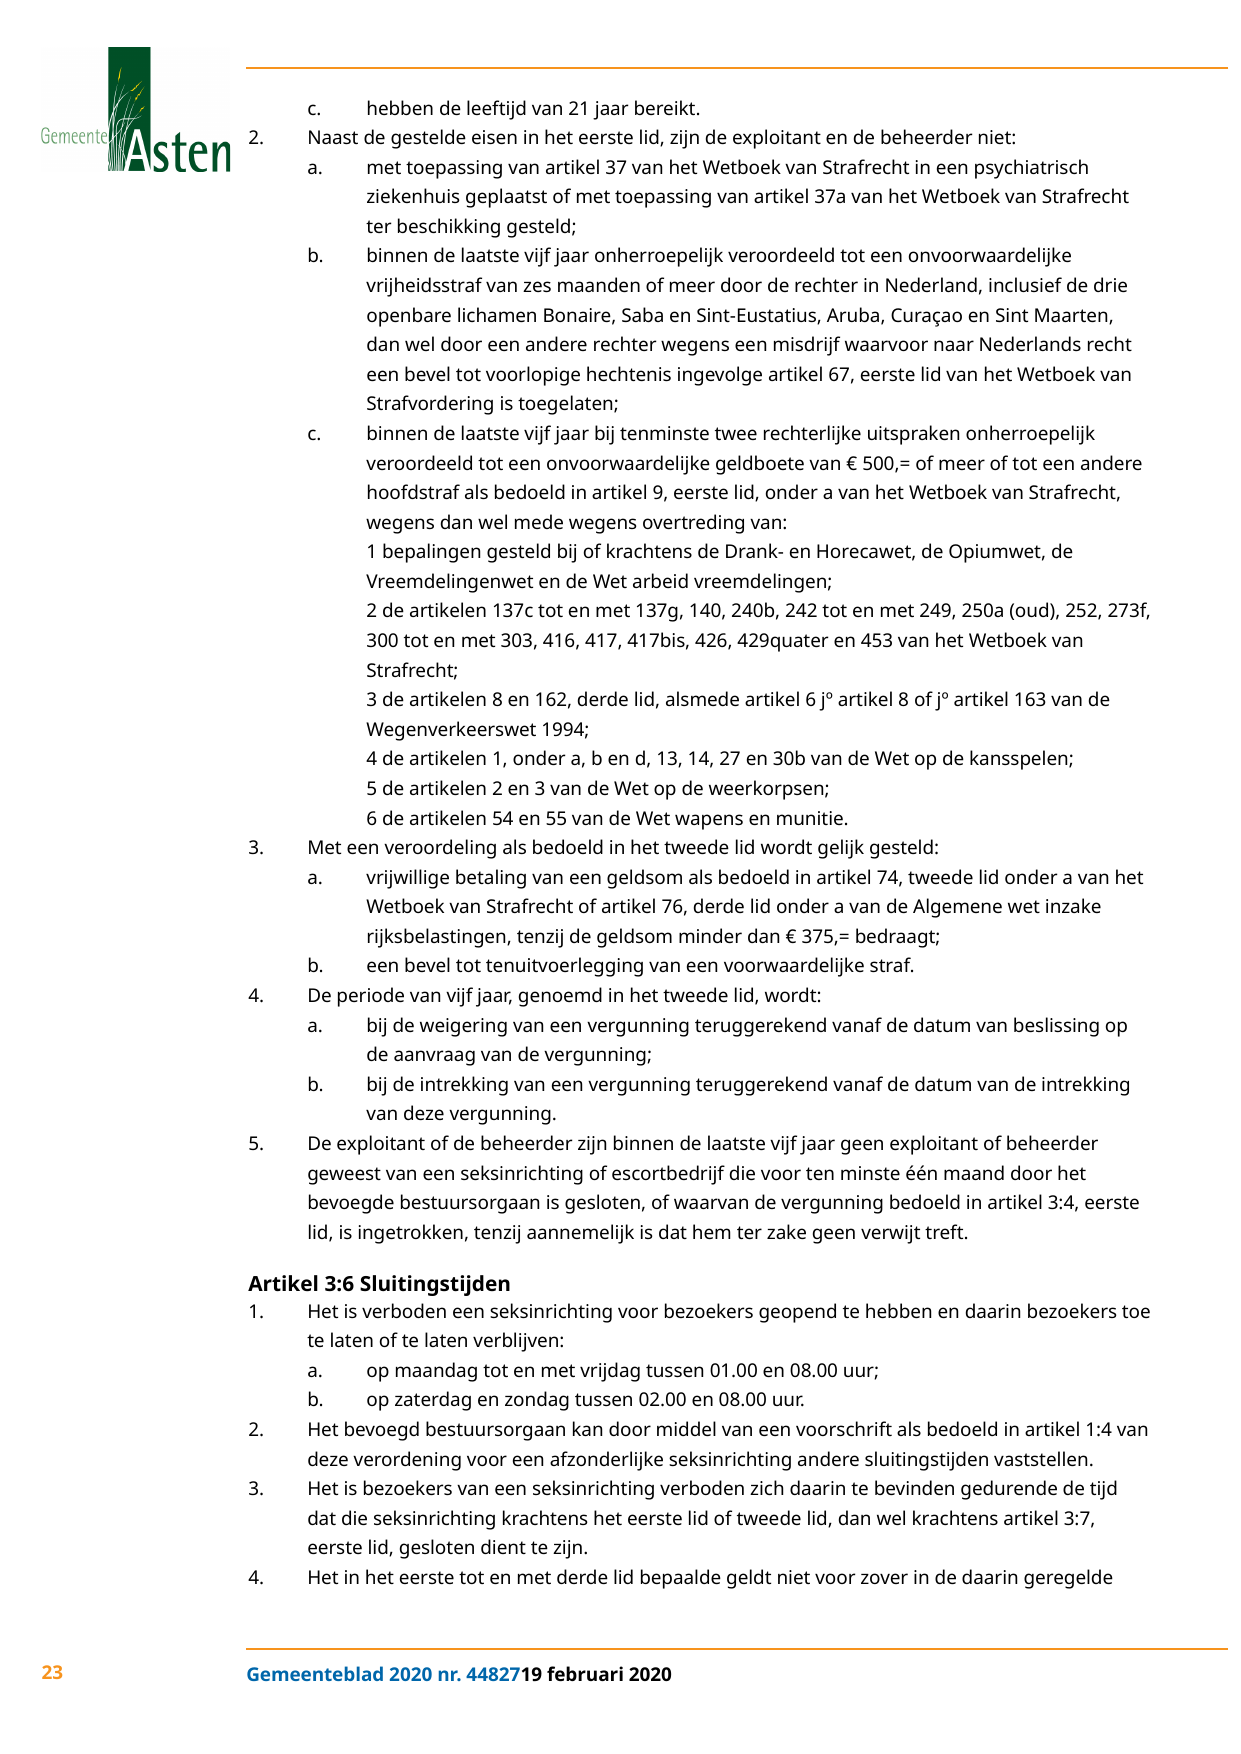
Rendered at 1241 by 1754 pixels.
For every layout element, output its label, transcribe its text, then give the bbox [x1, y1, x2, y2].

list 1 bepalingen gesteld bij of krachtens de Drank- en Horecawet, de Opiumwet, de Vreemdelingenwet en de Wet arbeid vreemdelingen; [307, 538, 1152, 594]
list op zaterdag en zondag tussen 02.00 en 08.00 uur. [307, 1387, 1152, 1412]
list Het is verboden een seksinrichting voor bezoekers geopend te hebben en daarin bezoekers toe te laten of te laten verblijven: [248, 1298, 1152, 1353]
list Het bevoegd bestuursorgaan kan door middel van een voorschrift als bedoeld in artikel 1:4 van deze verordening voor een afzonderlijke seksinrichting andere sluitingstijden vaststellen. [248, 1416, 1152, 1471]
list De periode van vijf jaar, genoemd in het tweede lid, wordt: [248, 982, 1152, 1008]
list De exploitant of de beheerder zijn binnen de laatste vijf jaar geen exploitant of beheerder geweest van een seksinrichting of escortbedrijf die voor ten minste één maand door het bevoegde bestuursorgaan is gesloten, of waarvan de vergunning bedoeld in artikel 3:4, eerste lid, is ingetrokken, tenzij aannemelijk is dat hem ter zake geen verwijt treft. [248, 1130, 1152, 1245]
text Artikel 3:6 Sluitingstijden [248, 1269, 1152, 1298]
list op maandag tot en met vrijdag tussen 01.00 en 08.00 uur; [307, 1357, 1152, 1383]
list vrijwillige betaling van een geldsom als bedoeld in artikel 74, tweede lid onder a van het Wetboek van Strafrecht of artikel 76, derde lid onder a van de Algemene wet inzake rijksbelastingen, tenzij de geldsom minder dan € 375,= bedraagt; [307, 864, 1152, 949]
list 5 de artikelen 2 en 3 van de Wet op de weerkorpsen; [307, 775, 1152, 801]
list Naast de gestelde eisen in het eerste lid, zijn de exploitant en de beheerder niet: [248, 124, 1152, 150]
list Het is bezoekers van een seksinrichting verboden zich daarin te bevinden gedurende de tijd dat die seksinrichting krachtens het eerste lid of tweede lid, dan wel krachtens artikel 3:7, eerste lid, gesloten dient te zijn. [248, 1475, 1152, 1560]
list 2 de artikelen 137c tot en met 137g, 140, 240b, 242 tot en met 249, 250a (oud), 252, 273f, 300 tot en met 303, 416, 417, 417bis, 426, 429quater en 453 van het Wetboek van Strafrecht; [307, 598, 1152, 683]
list 6 de artikelen 54 en 55 van de Wet wapens en munitie. [307, 805, 1152, 831]
list binnen de laatste vijf jaar bij tenminste twee rechterlijke uitspraken onherroepelijk veroordeeld tot een onvoorwaardelijke geldboete van € 500,= of meer of tot een andere hoofdstraf als bedoeld in artikel 9, eerste lid, onder a van het Wetboek van Strafrecht, wegens dan wel mede wegens overtreding van: [307, 420, 1152, 535]
list 4 de artikelen 1, onder a, b en d, 13, 14, 27 en 30b van de Wet op de kansspelen; [307, 746, 1152, 771]
list met toepassing van artikel 37 van het Wetboek van Strafrecht in een psychiatrisch ziekenhuis geplaatst of met toepassing van artikel 37a van het Wetboek van Strafrecht ter beschikking gesteld; [307, 154, 1152, 239]
list Het in het eerste tot en met derde lid bepaalde geldt niet voor zover in de daarin geregelde [248, 1564, 1152, 1590]
list 3 de artikelen 8 en 162, derde lid, alsmede artikel 6 jº artikel 8 of jº artikel 163 van de Wegenverkeerswet 1994; [307, 686, 1152, 742]
list Met een veroordeling als bedoeld in het tweede lid wordt gelijk gesteld: [248, 834, 1152, 860]
list bij de weigering van een vergunning teruggerekend vanaf de datum van beslissing op de aanvraag van de vergunning; [307, 1012, 1152, 1067]
list hebben de leeftijd van 21 jaar bereikt. [307, 95, 1152, 121]
list een bevel tot tenuitvoerlegging van een voorwaardelijke straf. [307, 953, 1152, 978]
list bij de intrekking van een vergunning teruggerekend vanaf de datum van de intrekking van deze vergunning. [307, 1071, 1152, 1126]
picture [41, 47, 231, 172]
list binnen de laatste vijf jaar onherroepelijk veroordeeld tot een onvoorwaardelijke vrijheidsstraf van zes maanden of meer door de rechter in Nederland, inclusief de drie openbare lichamen Bonaire, Saba en Sint-Eustatius, Aruba, Curaçao en Sint Maarten, dan wel door een andere rechter wegens een misdrijf waarvoor naar Nederlands recht een bevel tot voorlopige hechtenis ingevolge artikel 67, eerste lid van het Wetboek van Strafvordering is toegelaten; [307, 243, 1152, 416]
